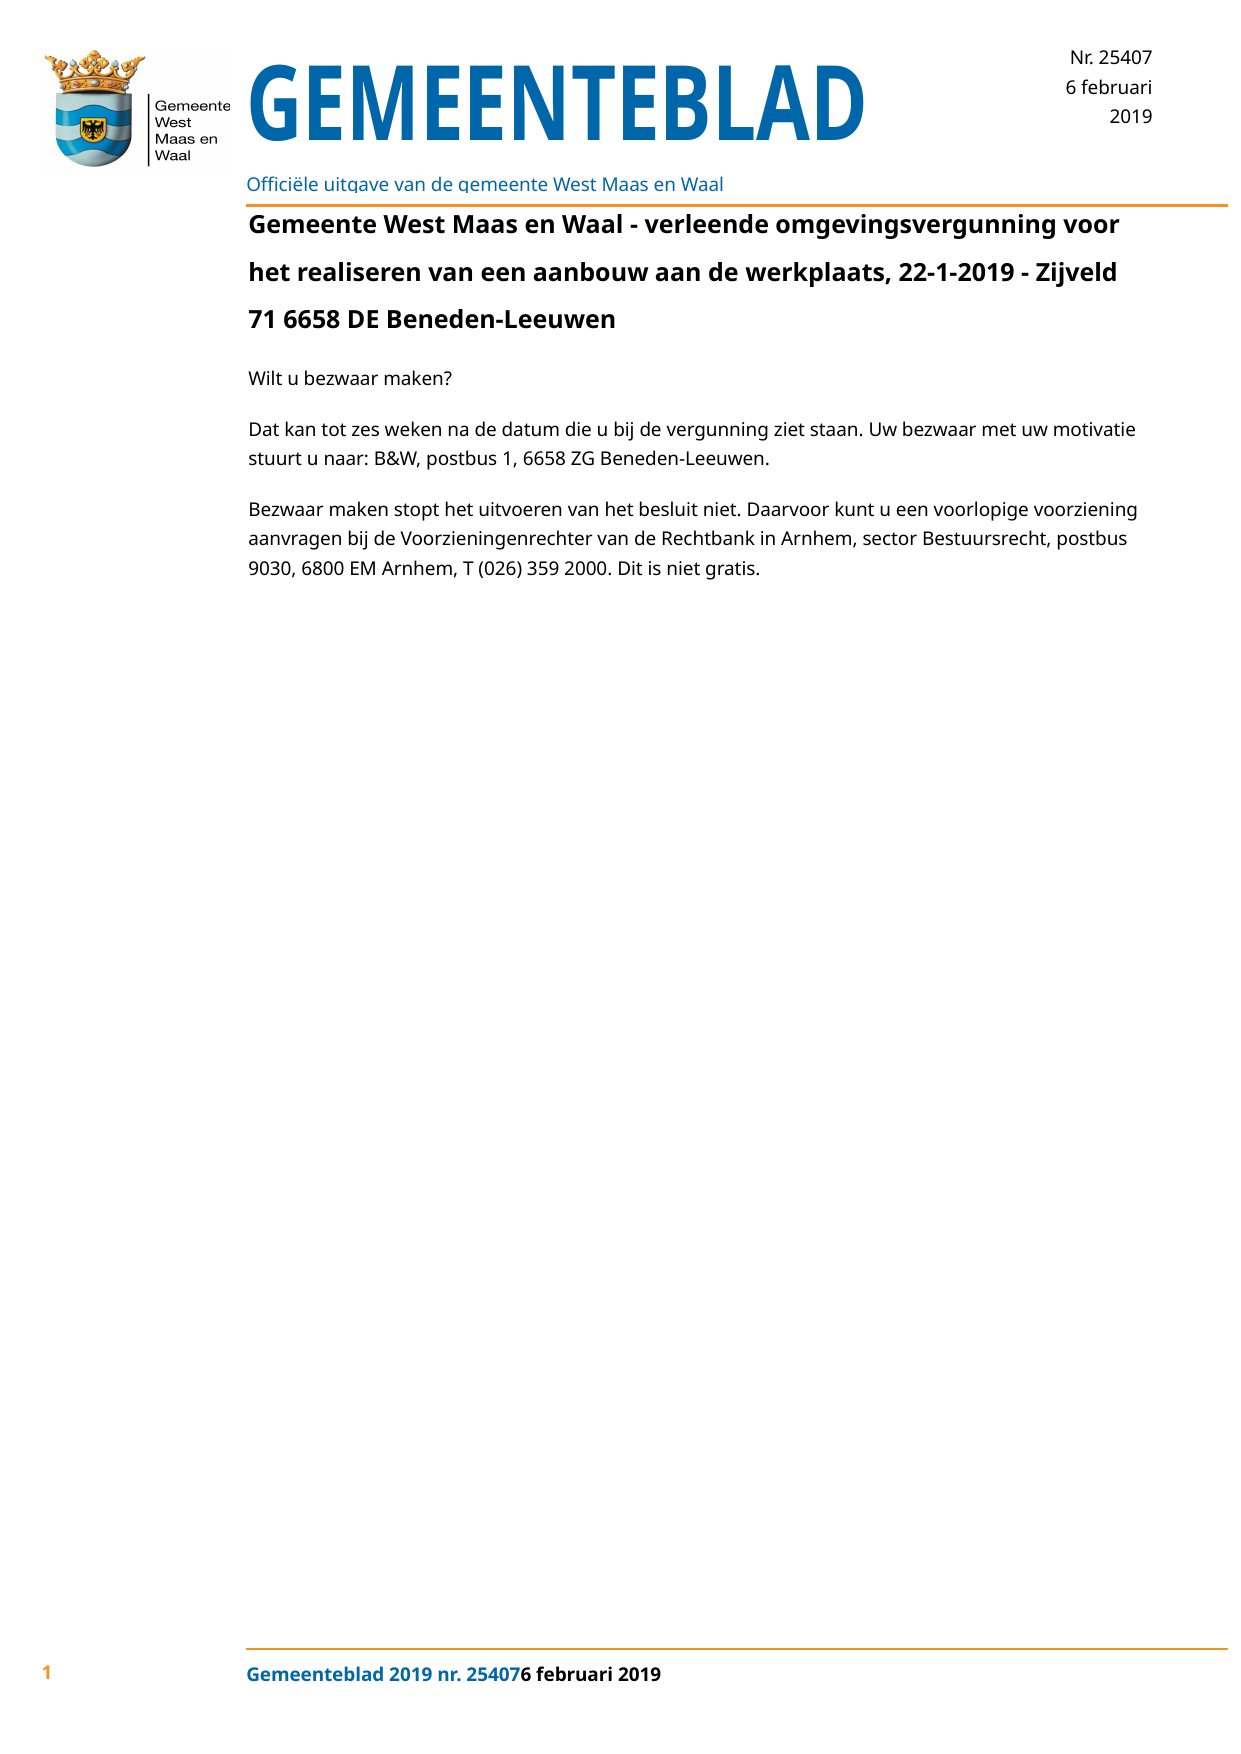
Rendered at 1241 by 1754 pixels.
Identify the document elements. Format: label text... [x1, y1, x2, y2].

text Gemeente West Maas en Waal - verleende omgevingsvergunning voor het realiseren van een aanbouw aan de werkplaats, 22-1-2019 - Zijveld 71 6658 DE Beneden-Leeuwen [248, 207, 1152, 336]
text Wilt u bezwaar maken? [248, 366, 1152, 391]
picture [41, 47, 231, 172]
text Bezwaar maken stopt het uitvoeren van het besluit niet. Daarvoor kunt u een voorlopige voorziening aanvragen bij de Voorzieningenrechter van de Rechtbank in Arnhem, sector Bestuursrecht, postbus 9030, 6800 EM Arnhem, T (026) 359 2000. Dit is niet gratis. [248, 496, 1152, 581]
text Dat kan tot zes weken na de datum die u bij de vergunning ziet staan. Uw bezwaar met uw motivatie stuurt u naar: B&W, postbus 1, 6658 ZG Beneden-Leeuwen. [248, 416, 1152, 471]
